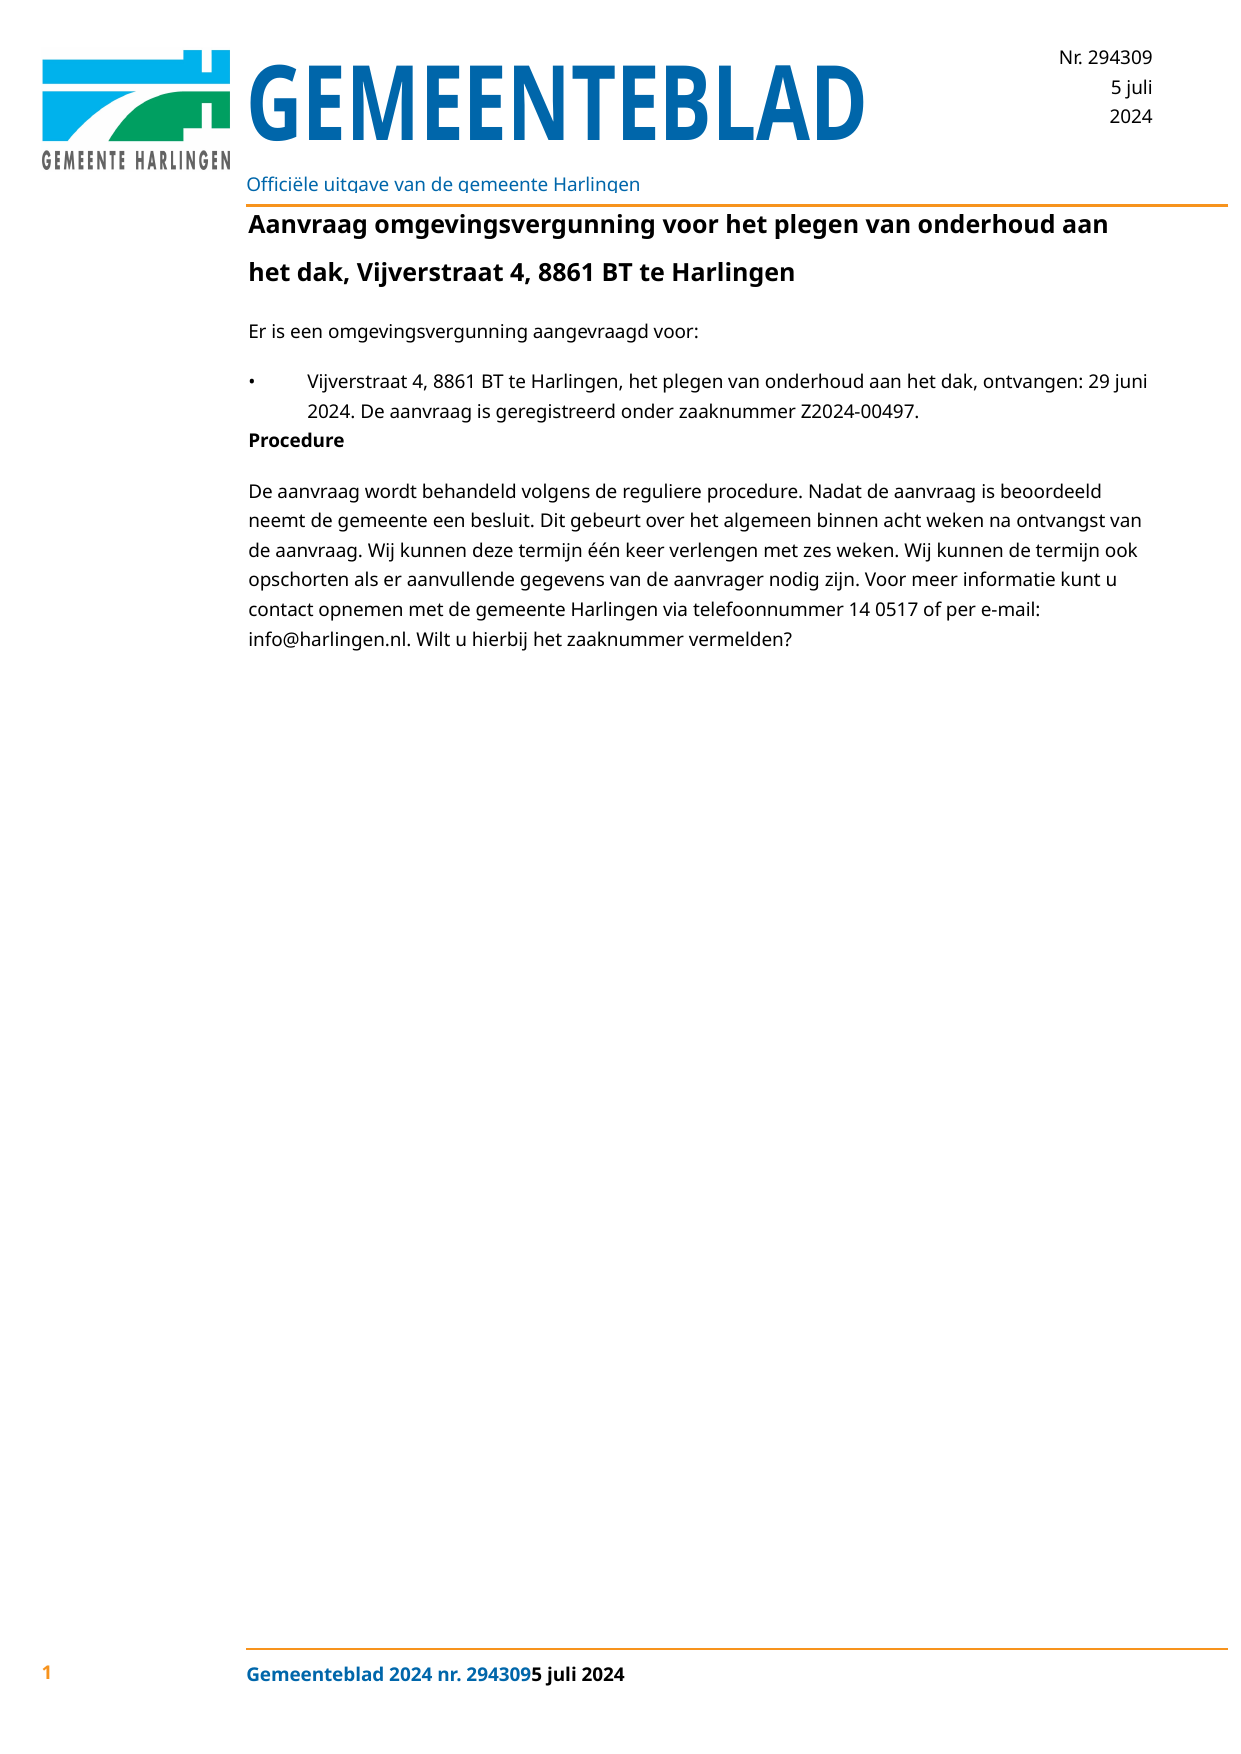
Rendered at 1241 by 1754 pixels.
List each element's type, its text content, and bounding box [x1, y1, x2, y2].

picture [41, 47, 231, 172]
list Vijverstraat 4, 8861 BT te Harlingen, het plegen van onderhoud aan het dak, ontvangen: 29 juni 2024. De aanvraag is geregistreerd onder zaaknummer Z2024-00497. [248, 368, 1152, 424]
text Procedure [248, 427, 1152, 453]
text De aanvraag wordt behandeld volgens de reguliere procedure. Nadat de aanvraag is beoordeeld neemt de gemeente een besluit. Dit gebeurt over het algemeen binnen acht weken na ontvangst van de aanvraag. Wij kunnen deze termijn één keer verlengen met zes weken. Wij kunnen de termijn ook opschorten als er aanvullende gegevens van de aanvrager nodig zijn. Voor meer informatie kunt u contact opnemen met de gemeente Harlingen via telefoonnummer 14 0517 of per e-mail: info@harlingen.nl. Wilt u hierbij het zaaknummer vermelden? [248, 478, 1152, 652]
text Aanvraag omgevingsvergunning voor het plegen van onderhoud aan het dak, Vijverstraat 4, 8861 BT te Harlingen [248, 207, 1152, 288]
text Er is een omgevingsvergunning aangevraagd voor: [248, 318, 1152, 344]
